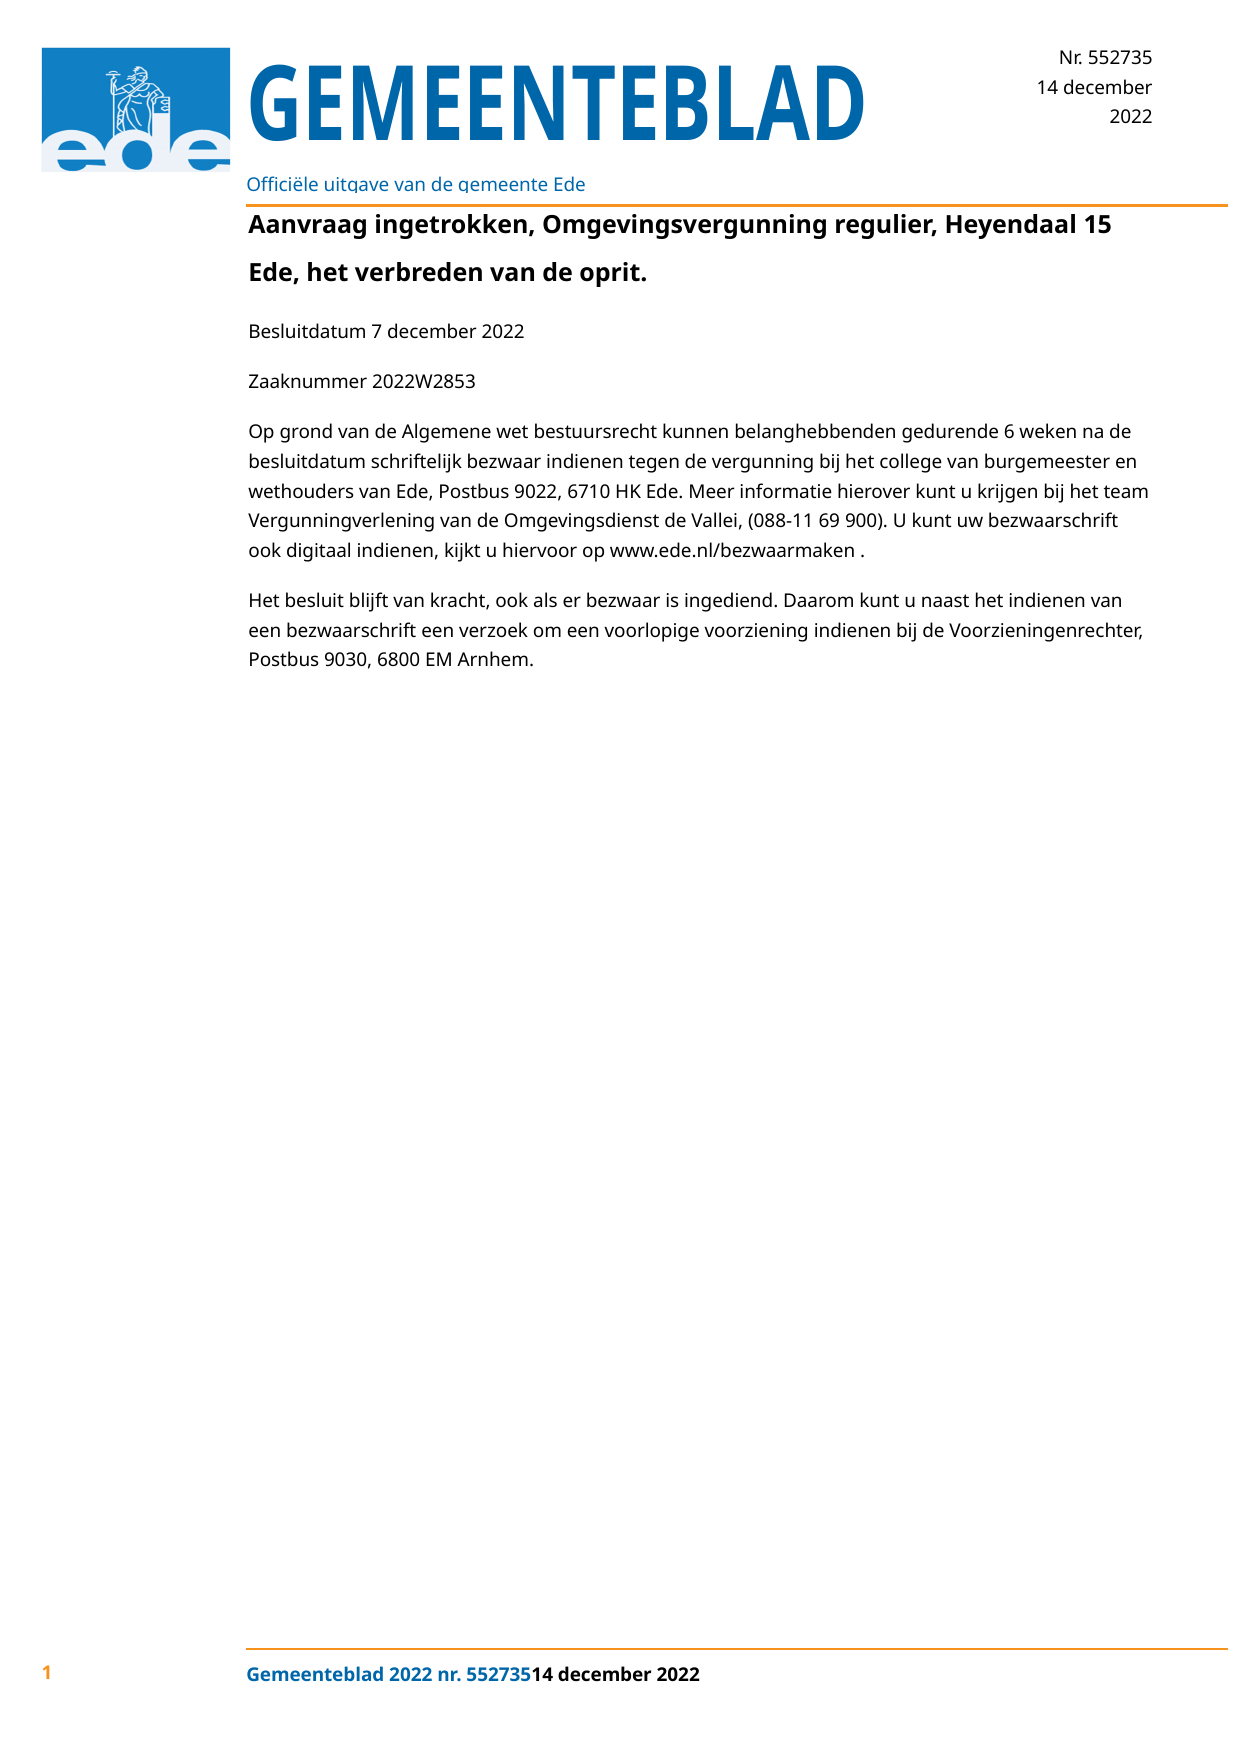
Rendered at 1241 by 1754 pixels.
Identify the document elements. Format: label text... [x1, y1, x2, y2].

text Besluitdatum 7 december 2022 [248, 318, 1152, 344]
picture [41, 47, 231, 172]
text Het besluit blijft van kracht, ook als er bezwaar is ingediend. Daarom kunt u naast het indienen van een bezwaarschrift een verzoek om een voorlopige voorziening indienen bij de Voorzieningenrechter, Postbus 9030, 6800 EM Arnhem. [248, 587, 1152, 672]
text Op grond van de Algemene wet bestuursrecht kunnen belanghebbenden gedurende 6 weken na de besluitdatum schriftelijk bezwaar indienen tegen de vergunning bij het college van burgemeester en wethouders van Ede, Postbus 9022, 6710 HK Ede. Meer informatie hierover kunt u krijgen bij het team Vergunningverlening van de Omgevingsdienst de Vallei, (088-11 69 900). U kunt uw bezwaarschrift ook digitaal indienen, kijkt u hiervoor op www.ede.nl/bezwaarmaken . [248, 419, 1152, 563]
text Aanvraag ingetrokken, Omgevingsvergunning regulier, Heyendaal 15 Ede, het verbreden van de oprit. [248, 207, 1152, 288]
text Zaaknummer 2022W2853 [248, 368, 1152, 394]
